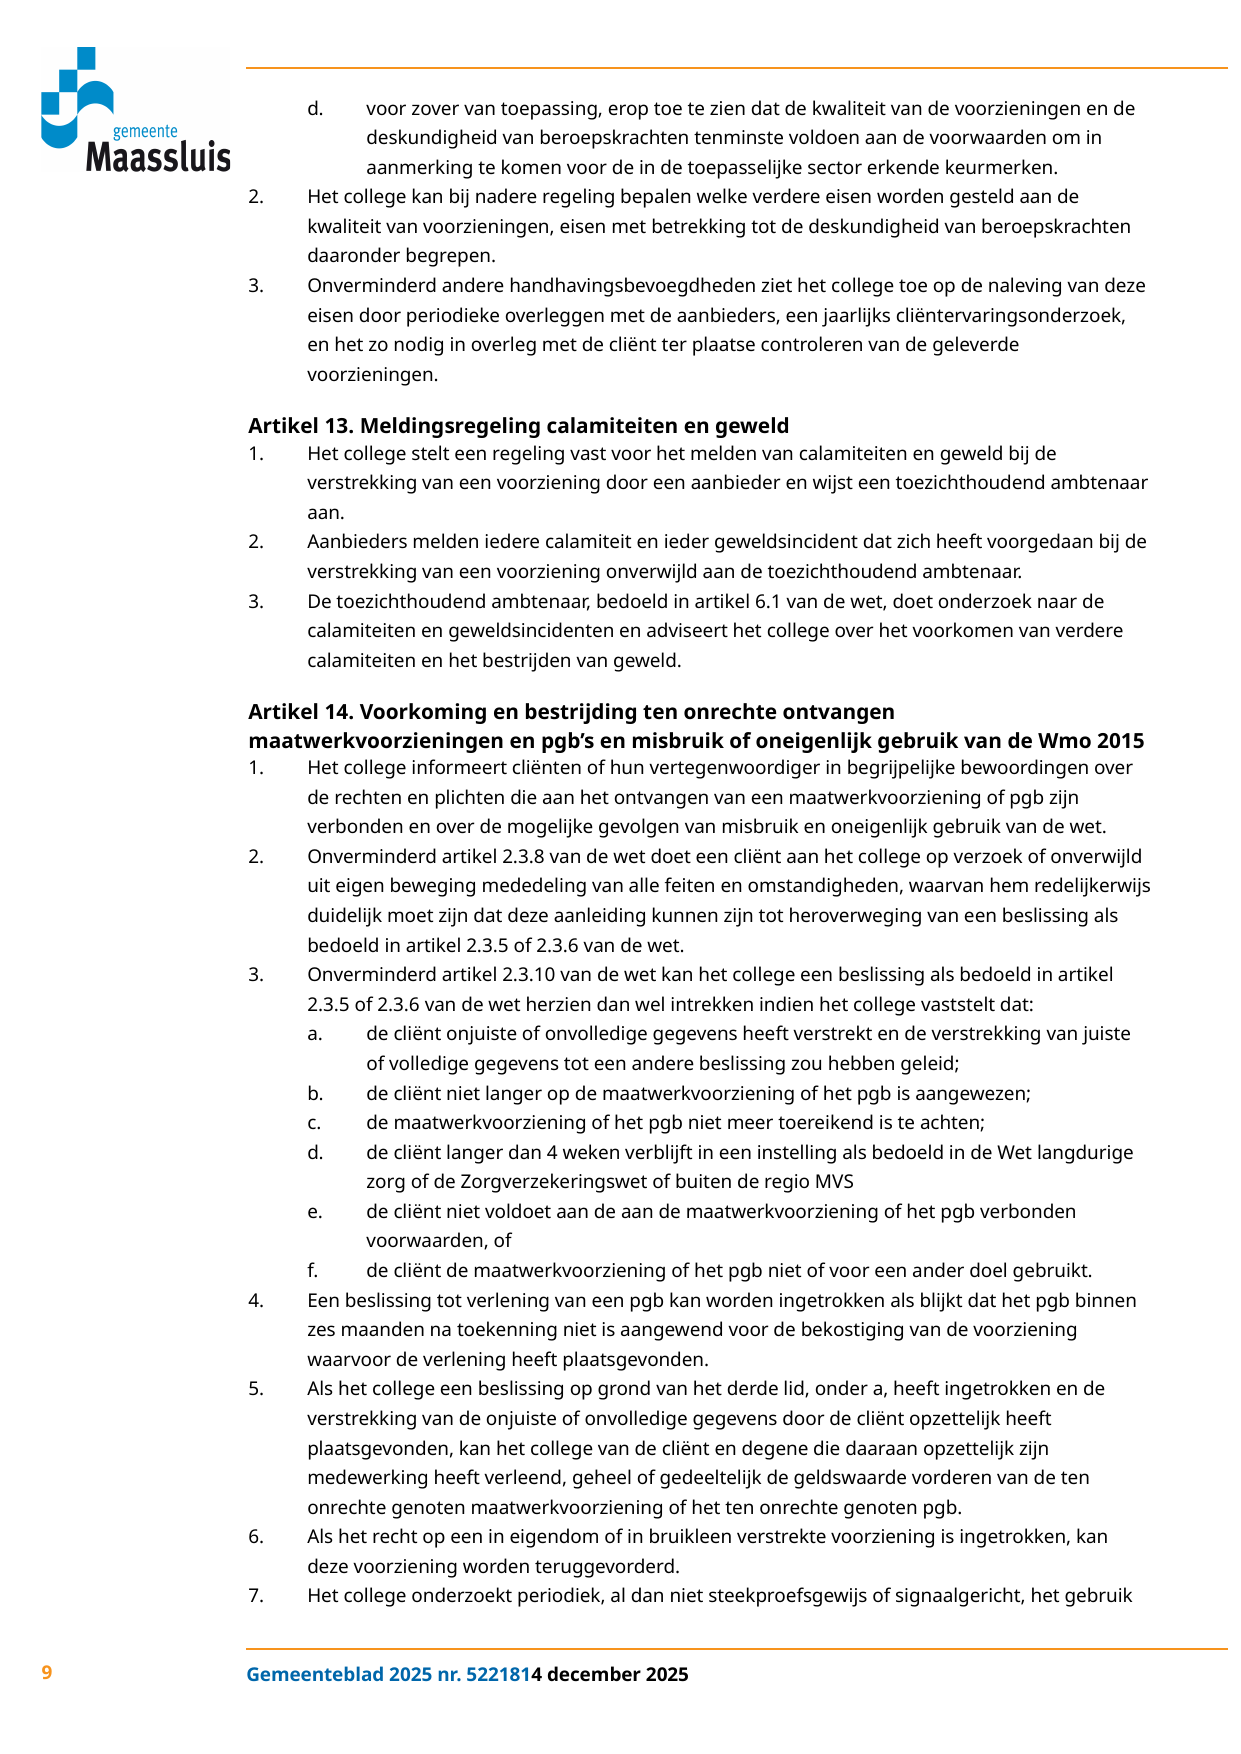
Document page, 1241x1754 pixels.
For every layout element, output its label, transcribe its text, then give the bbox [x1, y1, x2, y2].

picture [41, 47, 231, 172]
list Onverminderd artikel 2.3.10 van de wet kan het college een beslissing als bedoeld in artikel 2.3.5 of 2.3.6 van de wet herzien dan wel intrekken indien het college vaststelt dat: [248, 961, 1152, 1017]
list Als het college een beslissing op grond van het derde lid, onder a, heeft ingetrokken en de verstrekking van de onjuiste of onvolledige gegevens door de cliënt opzettelijk heeft plaatsgevonden, kan het college van de cliënt en degene die daaraan opzettelijk zijn medewerking heeft verleend, geheel of gedeeltelijk de geldswaarde vorderen van de ten onrechte genoten maatwerkvoorziening of het ten onrechte genoten pgb. [248, 1376, 1152, 1519]
list de cliënt langer dan 4 weken verblijft in een instelling als bedoeld in de Wet langdurige zorg of de Zorgverzekeringswet of buiten de regio MVS [307, 1139, 1152, 1194]
list de maatwerkvoorziening of het pgb niet meer toereikend is te achten; [307, 1109, 1152, 1135]
text Artikel 13. Meldingsregeling calamiteiten en geweld [248, 411, 1152, 440]
list Het college stelt een regeling vast voor het melden van calamiteiten en geweld bij de verstrekking van een voorziening door een aanbieder en wijst een toezichthoudend ambtenaar aan. [248, 440, 1152, 525]
list Het college onderzoekt periodiek, al dan niet steekproefsgewijs of signaalgericht, het gebruik [248, 1583, 1152, 1608]
list Het college informeert cliënten of hun vertegenwoordiger in begrijpelijke bewoordingen over de rechten en plichten die aan het ontvangen van een maatwerkvoorziening of pgb zijn verbonden en over de mogelijke gevolgen van misbruik en oneigenlijk gebruik van de wet. [248, 754, 1152, 839]
text Artikel 14. Voorkoming en bestrijding ten onrechte ontvangen maatwerkvoorzieningen en pgb’s en misbruik of oneigenlijk gebruik van de Wmo 2015 [248, 697, 1152, 754]
list De toezichthoudend ambtenaar, bedoeld in artikel 6.1 van de wet, doet onderzoek naar de calamiteiten en geweldsincidenten en adviseert het college over het voorkomen van verdere calamiteiten en het bestrijden van geweld. [248, 588, 1152, 673]
list Onverminderd andere handhavingsbevoegdheden ziet het college toe op de naleving van deze eisen door periodieke overleggen met de aanbieders, een jaarlijks cliëntervaringsonderzoek, en het zo nodig in overleg met de cliënt ter plaatse controleren van de geleverde voorzieningen. [248, 272, 1152, 387]
list de cliënt niet langer op de maatwerkvoorziening of het pgb is aangewezen; [307, 1080, 1152, 1105]
list de cliënt niet voldoet aan de aan de maatwerkvoorziening of het pgb verbonden voorwaarden, of [307, 1198, 1152, 1253]
picture [41, 47, 77, 92]
list Het college kan bij nadere regeling bepalen welke verdere eisen worden gesteld aan de kwaliteit van voorzieningen, eisen met betrekking tot de deskundigheid van beroepskrachten daaronder begrepen. [248, 183, 1152, 268]
list Aanbieders melden iedere calamiteit en ieder geweldsincident dat zich heeft voorgedaan bij de verstrekking van een voorziening onverwijld aan de toezichthoudend ambtenaar. [248, 529, 1152, 584]
list Een beslissing tot verlening van een pgb kan worden ingetrokken als blijkt dat het pgb binnen zes maanden na toekenning niet is aangewend voor de bekostiging van de voorziening waarvoor de verlening heeft plaatsgevonden. [248, 1287, 1152, 1372]
list de cliënt onjuiste of onvolledige gegevens heeft verstrekt en de verstrekking van juiste of volledige gegevens tot een andere beslissing zou hebben geleid; [307, 1021, 1152, 1076]
list Als het recht op een in eigendom of in bruikleen verstrekte voorziening is ingetrokken, kan deze voorziening worden teruggevorderd. [248, 1523, 1152, 1579]
list Onverminderd artikel 2.3.8 van de wet doet een cliënt aan het college op verzoek of onverwijld uit eigen beweging mededeling van alle feiten en omstandigheden, waarvan hem redelijkerwijs duidelijk moet zijn dat deze aanleiding kunnen zijn tot heroverweging van een beslissing als bedoeld in artikel 2.3.5 of 2.3.6 van de wet. [248, 843, 1152, 957]
list de cliënt de maatwerkvoorziening of het pgb niet of voor een ander doel gebruikt. [307, 1257, 1152, 1283]
list voor zover van toepassing, erop toe te zien dat de kwaliteit van de voorzieningen en de deskundigheid van beroepskrachten tenminste voldoen aan de voorwaarden om in aanmerking te komen voor de in de toepasselijke sector erkende keurmerken. [307, 95, 1152, 180]
